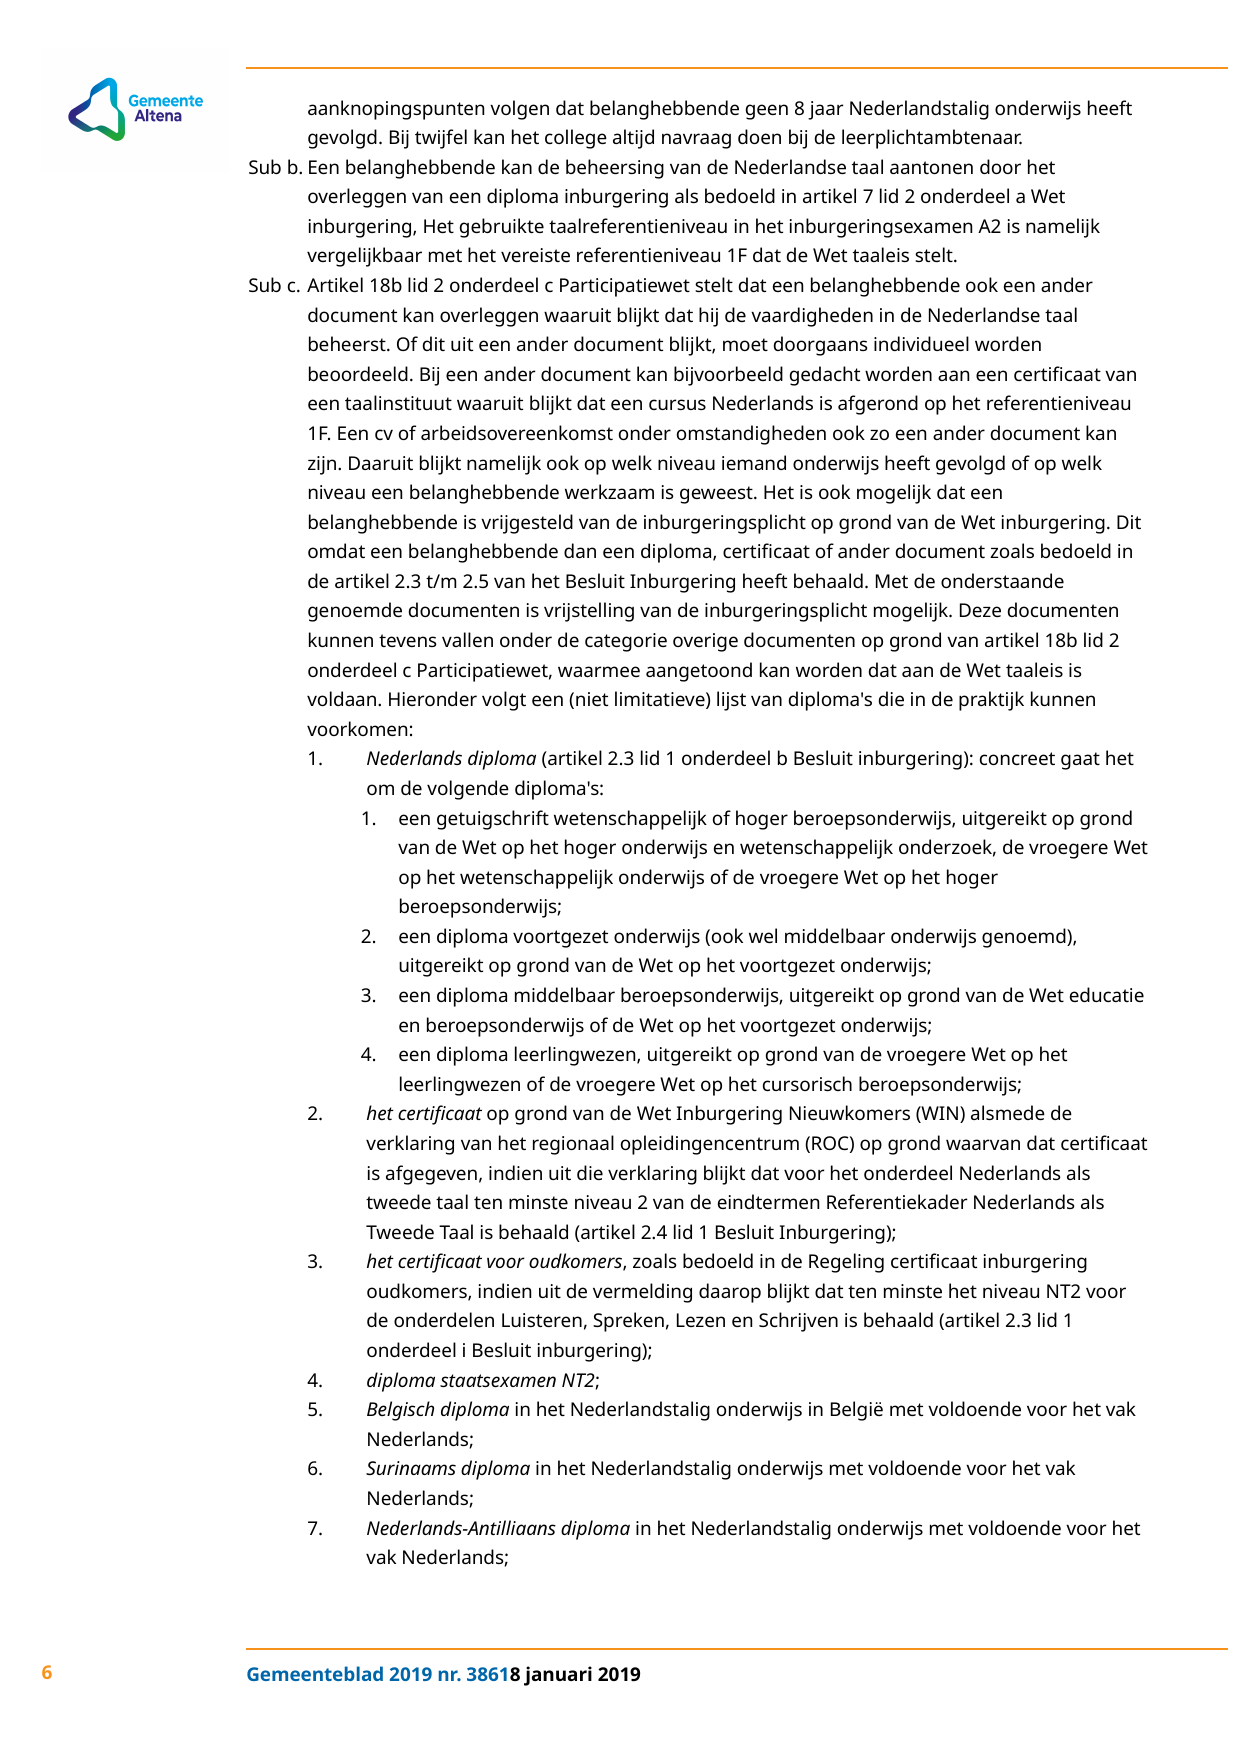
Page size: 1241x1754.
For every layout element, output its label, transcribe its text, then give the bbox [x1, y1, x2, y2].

picture [41, 47, 231, 172]
list een diploma leerlingwezen, uitgereikt op grond van de vroegere Wet op het leerlingwezen of de vroegere Wet op het cursorisch beroepsonderwijs; [361, 1041, 1152, 1097]
list Nederlands-Antilliaans diploma in het Nederlandstalig onderwijs met voldoende voor het vak Nederlands; [307, 1515, 1152, 1570]
list een diploma voortgezet onderwijs (ook wel middelbaar onderwijs genoemd), uitgereikt op grond van de Wet op het voortgezet onderwijs; [361, 923, 1152, 978]
list Een belanghebbende kan de beheersing van de Nederlandse taal aantonen door het overleggen van een diploma inburgering als bedoeld in artikel 7 lid 2 onderdeel a Wet inburgering, Het gebruikte taalreferentieniveau in het inburgeringsexamen A2 is namelijk vergelijkbaar met het vereiste referentieniveau 1F dat de Wet taaleis stelt. [248, 154, 1152, 268]
list aanknopingspunten volgen dat belanghebbende geen 8 jaar Nederlandstalig onderwijs heeft gevolgd. Bij twijfel kan het college altijd navraag doen bij de leerplichtambtenaar. [248, 95, 1152, 150]
list Artikel 18b lid 2 onderdeel c Participatiewet stelt dat een belanghebbende ook een ander document kan overleggen waaruit blijkt dat hij de vaardigheden in de Nederlandse taal beheerst. Of dit uit een ander document blijkt, moet doorgaans individueel worden beoordeeld. Bij een ander document kan bijvoorbeeld gedacht worden aan een certificaat van een taalinstituut waaruit blijkt dat een cursus Nederlands is afgerond op het referentieniveau 1F. Een cv of arbeidsovereenkomst onder omstandigheden ook zo een ander document kan zijn. Daaruit blijkt namelijk ook op welk niveau iemand onderwijs heeft gevolgd of op welk niveau een belanghebbende werkzaam is geweest. Het is ook mogelijk dat een belanghebbende is vrijgesteld van de inburgeringsplicht op grond van de Wet inburgering. Dit omdat een belanghebbende dan een diploma, certificaat of ander document zoals bedoeld in de artikel 2.3 t/m 2.5 van het Besluit Inburgering heeft behaald. Met de onderstaande genoemde documenten is vrijstelling van de inburgeringsplicht mogelijk. Deze documenten kunnen tevens vallen onder de categorie overige documenten op grond van artikel 18b lid 2 onderdeel c Participatiewet, waarmee aangetoond kan worden dat aan de Wet taaleis is voldaan. Hieronder volgt een (niet limitatieve) lijst van diploma's die in de praktijk kunnen voorkomen: [248, 272, 1152, 742]
list het certificaat voor oudkomers, zoals bedoeld in de Regeling certificaat inburgering oudkomers, indien uit de vermelding daarop blijkt dat ten minste het niveau NT2 voor de onderdelen Luisteren, Spreken, Lezen en Schrijven is behaald (artikel 2.3 lid 1 onderdeel i Besluit inburgering); [307, 1248, 1152, 1363]
list het certificaat op grond van de Wet Inburgering Nieuwkomers (WIN) alsmede de verklaring van het regionaal opleidingencentrum (ROC) op grond waarvan dat certificaat is afgegeven, indien uit die verklaring blijkt dat voor het onderdeel Nederlands als tweede taal ten minste niveau 2 van de eindtermen Referentiekader Nederlands als Tweede Taal is behaald (artikel 2.4 lid 1 Besluit Inburgering); [307, 1101, 1152, 1245]
list een getuigschrift wetenschappelijk of hoger beroepsonderwijs, uitgereikt op grond van de Wet op het hoger onderwijs en wetenschappelijk onderzoek, de vroegere Wet op het wetenschappelijk onderwijs of de vroegere Wet op het hoger beroepsonderwijs; [361, 805, 1152, 919]
list Nederlands diploma (artikel 2.3 lid 1 onderdeel b Besluit inburgering): concreet gaat het om de volgende diploma's: [307, 746, 1152, 801]
list een diploma middelbaar beroepsonderwijs, uitgereikt op grond van de Wet educatie en beroepsonderwijs of de Wet op het voortgezet onderwijs; [361, 982, 1152, 1038]
list diploma staatsexamen NT2; [307, 1367, 1152, 1393]
list Belgisch diploma in het Nederlandstalig onderwijs in België met voldoende voor het vak Nederlands; [307, 1396, 1152, 1452]
list Surinaams diploma in het Nederlandstalig onderwijs met voldoende voor het vak Nederlands; [307, 1456, 1152, 1511]
